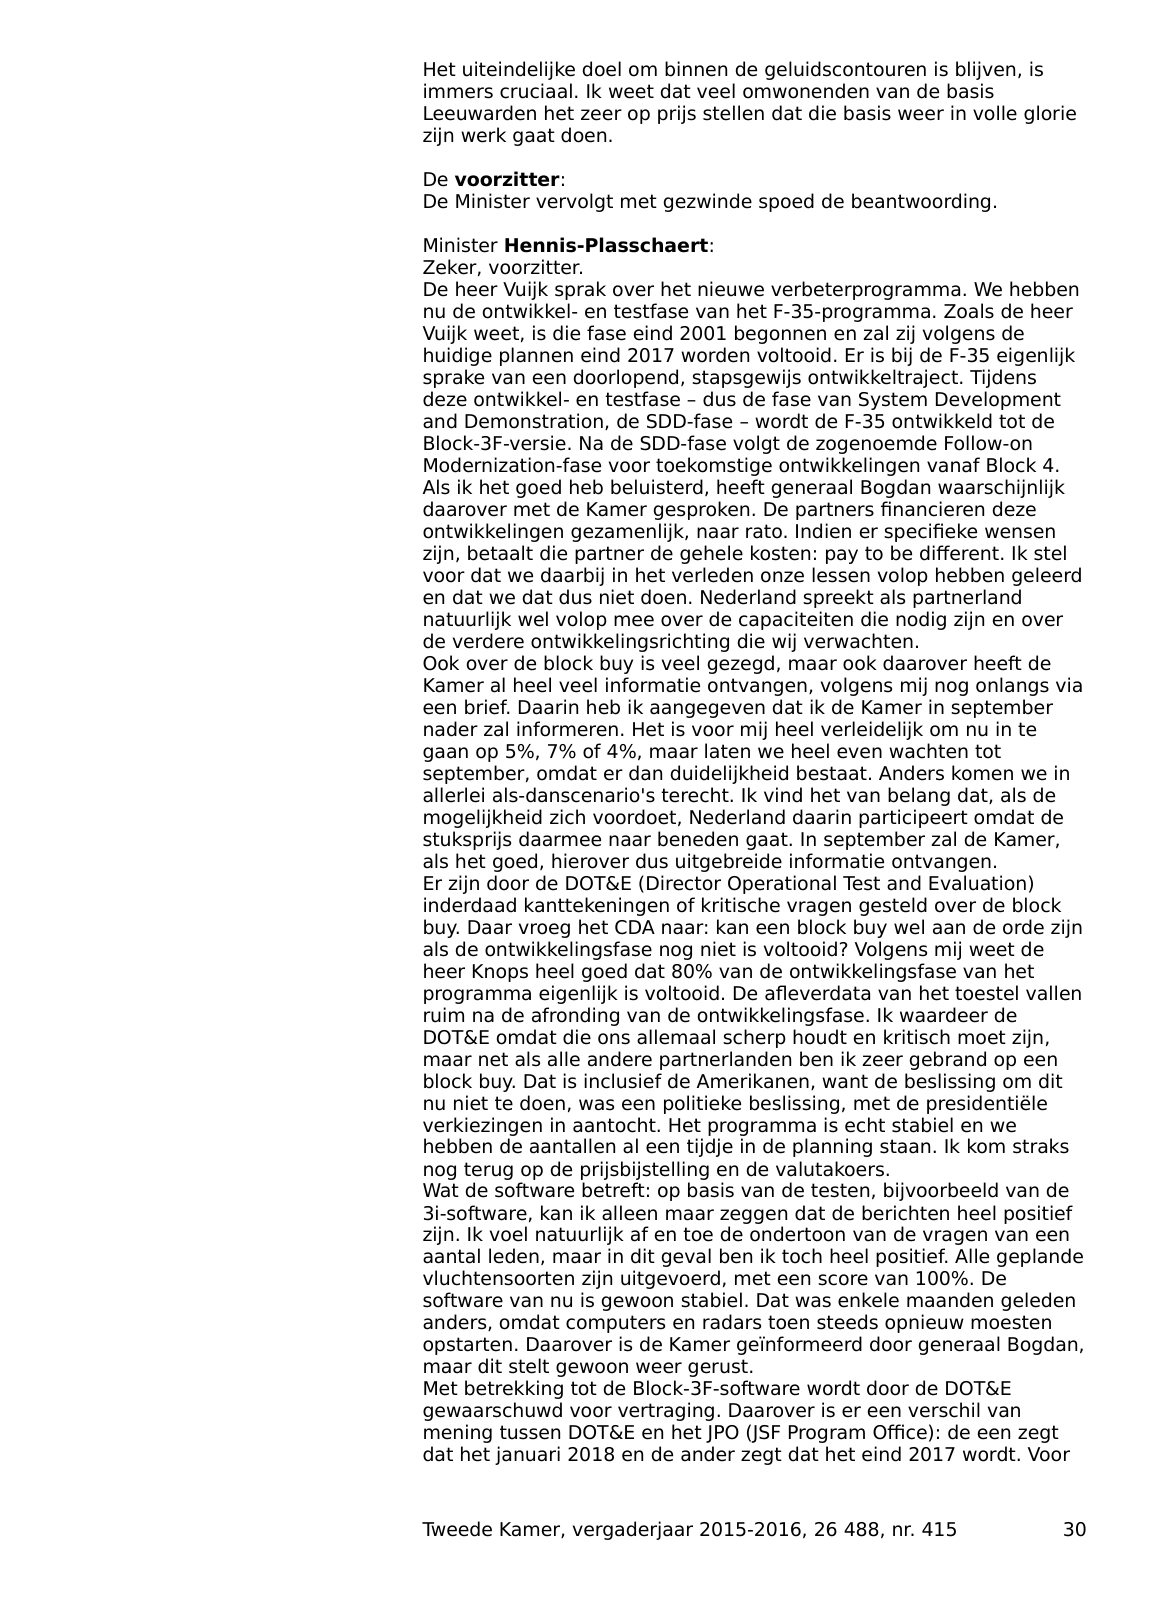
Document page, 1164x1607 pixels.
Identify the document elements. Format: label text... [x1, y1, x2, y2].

text De heer Vuijk sprak over het nieuwe verbeterprogramma. We hebben nu de ontwikkel- en testfase van het F-35-programma. Zoals de heer Vuijk weet, is die fase eind 2001 begonnen en zal zij volgens de huidige plannen eind 2017 worden voltooid. Er is bij de F-35 eigenlijk sprake van een doorlopend, stapsgewijs ontwikkeltraject. Tijdens deze ontwikkel- en testfase – dus de fase van System Development and Demonstration, de SDD-fase – wordt de F-35 ontwikkeld tot de Block-3F-versie. Na de SDD-fase volgt de zogenoemde Follow-on Modernization-fase voor toekomstige ontwikkelingen vanaf Block 4. Als ik het goed heb beluisterd, heeft generaal Bogdan waarschijnlijk daarover met de Kamer gesproken. De partners financieren deze ontwikkelingen gezamenlijk, naar rato. Indien er specifieke wensen zijn, betaalt die partner de gehele kosten: pay to be different. Ik stel voor dat we daarbij in het verleden onze lessen volop hebben geleerd en dat we dat dus niet doen. Nederland spreekt als partnerland natuurlijk wel volop mee over de capaciteiten die nodig zijn en over de verdere ontwikkelingsrichting die wij verwachten. [422, 279, 1087, 653]
text Ook over de block buy is veel gezegd, maar ook daarover heeft de Kamer al heel veel informatie ontvangen, volgens mij nog onlangs via een brief. Daarin heb ik aangegeven dat ik de Kamer in september nader zal informeren. Het is voor mij heel verleidelijk om nu in te gaan op 5%, 7% of 4%, maar laten we heel even wachten tot september, omdat er dan duidelijkheid bestaat. Anders komen we in allerlei als-danscenario's terecht. Ik vind het van belang dat, als de mogelijkheid zich voordoet, Nederland daarin participeert omdat de stuksprijs daarmee naar beneden gaat. In september zal de Kamer, als het goed, hierover dus uitgebreide informatie ontvangen. [422, 653, 1087, 873]
text Het uiteindelijke doel om binnen de geluidscontouren is blijven, is immers cruciaal. Ik weet dat veel omwonenden van de basis Leeuwarden het zeer op prijs stellen dat die basis weer in volle glorie zijn werk gaat doen. [422, 59, 1087, 147]
text Zeker, voorzitter. [422, 257, 1087, 279]
text De voorzitter: [422, 169, 1087, 191]
text Wat de software betreft: op basis van de testen, bijvoorbeeld van de 3i-software, kan ik alleen maar zeggen dat de berichten heel positief zijn. Ik voel natuurlijk af en toe de ondertoon van de vragen van een aantal leden, maar in dit geval ben ik toch heel positief. Alle geplande vluchtensoorten zijn uitgevoerd, met een score van 100%. De software van nu is gewoon stabiel. Dat was enkele maanden geleden anders, omdat computers en radars toen steeds opnieuw moesten opstarten. Daarover is de Kamer geïnformeerd door generaal Bogdan, maar dit stelt gewoon weer gerust. [422, 1180, 1087, 1378]
text Er zijn door de DOT&E (Director Operational Test and Evaluation) inderdaad kanttekeningen of kritische vragen gesteld over de block buy. Daar vroeg het CDA naar: kan een block buy wel aan de orde zijn als de ontwikkelingsfase nog niet is voltooid? Volgens mij weet de heer Knops heel goed dat 80% van de ontwikkelingsfase van het programma eigenlijk is voltooid. De afleverdata van het toestel vallen ruim na de afronding van de ontwikkelingsfase. Ik waardeer de DOT&E omdat die ons allemaal scherp houdt en kritisch moet zijn, maar net als alle andere partnerlanden ben ik zeer gebrand op een block buy. Dat is inclusief de Amerikanen, want de beslissing om dit nu niet te doen, was een politieke beslissing, met de presidentiële verkiezingen in aantocht. Het programma is echt stabiel en we hebben de aantallen al een tijdje in de planning staan. Ik kom straks nog terug op de prijsbijstelling en de valutakoers. [422, 873, 1087, 1180]
text De Minister vervolgt met gezwinde spoed de beantwoording. [422, 191, 1087, 213]
text Met betrekking tot de Block-3F-software wordt door de DOT&E gewaarschuwd voor vertraging. Daarover is er een verschil van mening tussen DOT&E en het JPO (JSF Program Office): de een zegt dat het januari 2018 en de ander zegt dat het eind 2017 wordt. Voor [422, 1378, 1087, 1466]
text Minister Hennis-Plasschaert: [422, 235, 1087, 257]
